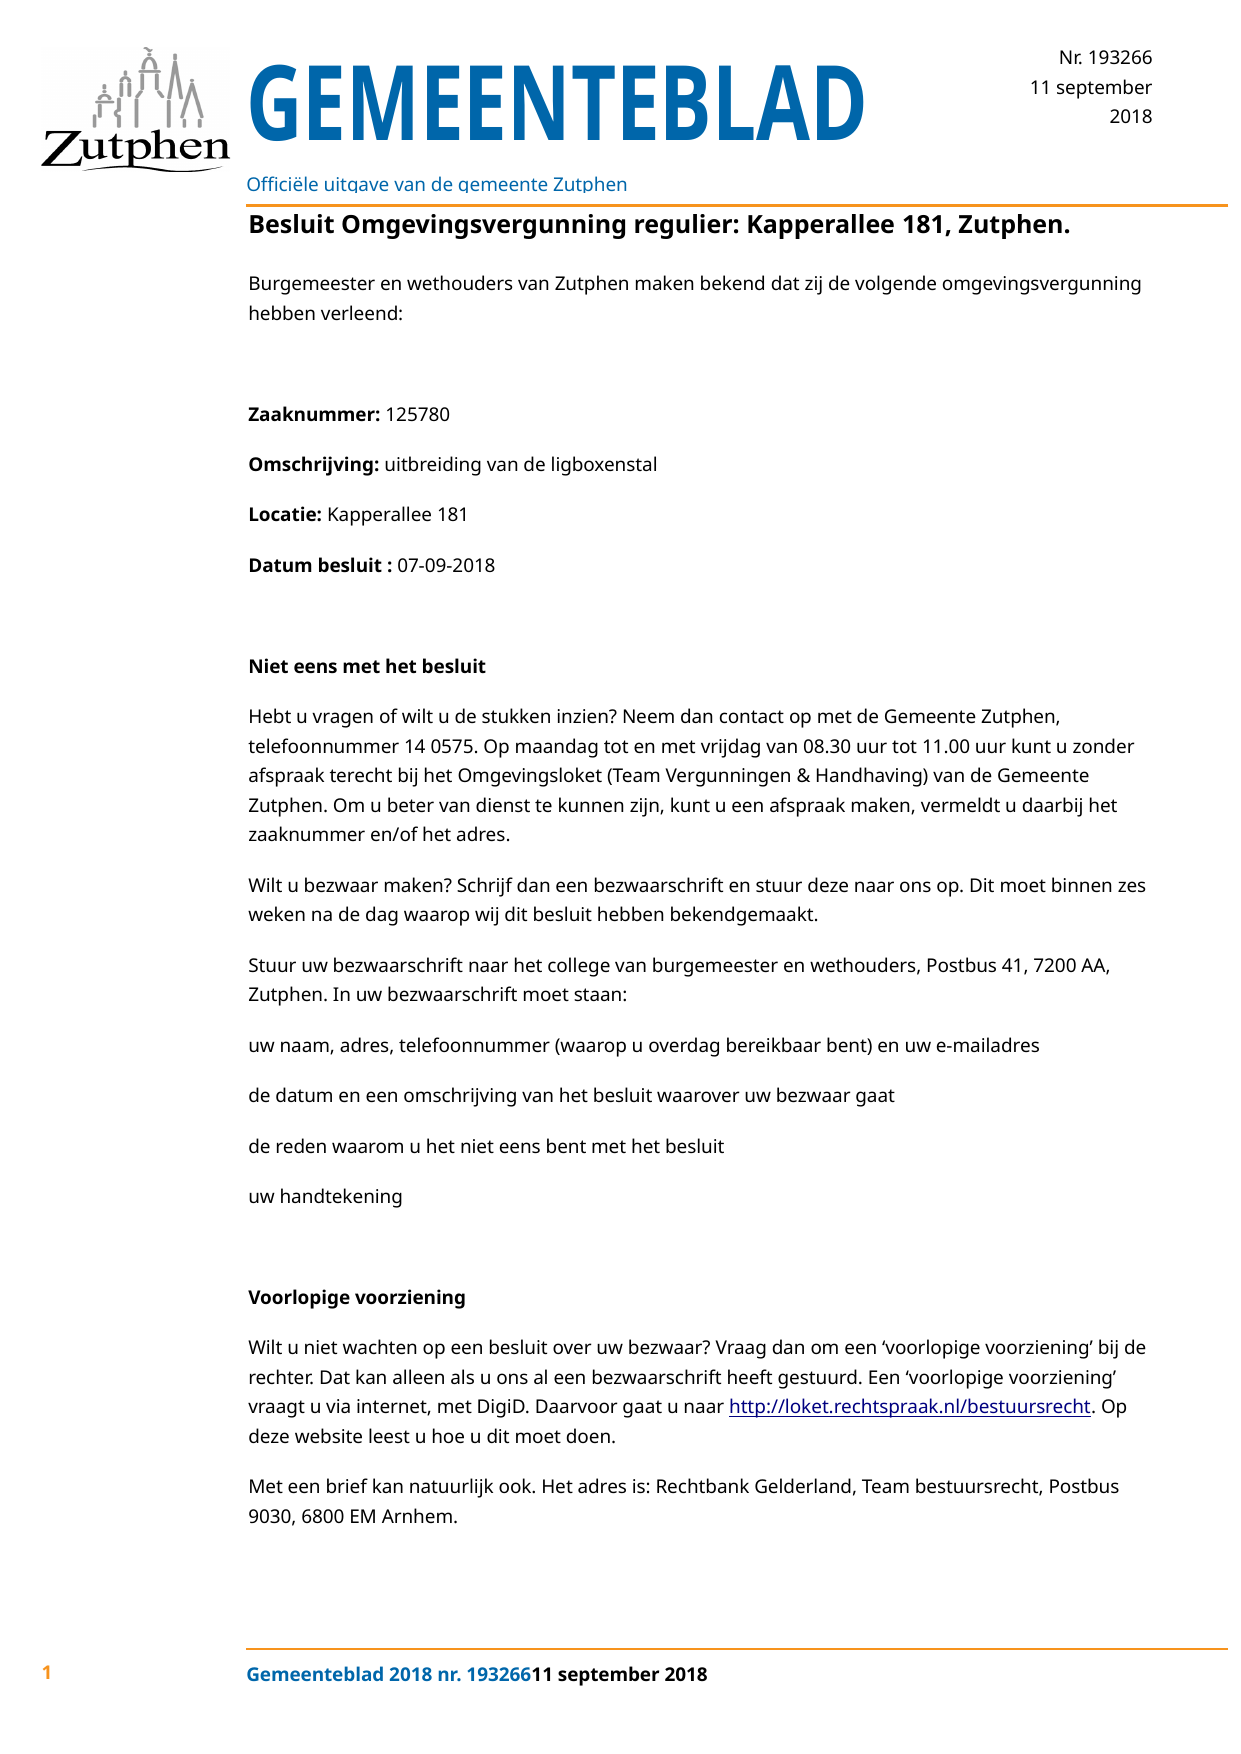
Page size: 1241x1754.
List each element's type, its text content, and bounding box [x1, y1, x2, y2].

text Wilt u bezwaar maken? Schrijf dan een bezwaarschrift en stuur deze naar ons op. Dit moet binnen zes weken na de dag waarop wij dit besluit hebben bekendgemaakt. [248, 872, 1152, 927]
text de reden waarom u het niet eens bent met het besluit [248, 1133, 1152, 1158]
picture [41, 47, 231, 172]
text Zaaknummer: 125780 [248, 401, 1152, 426]
text uw handtekening [248, 1183, 1152, 1209]
text Locatie: Kapperallee 181 [248, 502, 1152, 527]
text Wilt u niet wachten op een besluit over uw bezwaar? Vraag dan om een ‘voorlopige voorziening’ bij de rechter. Dat kan alleen als u ons al een bezwaarschrift heeft gestuurd. Een ‘voorlopige voorziening’ vraagt u via internet, met DigiD. Daarvoor gaat u naar http://loket.rechtspraak.nl/bestuursrecht. Op deze website leest u hoe u dit moet doen. [248, 1334, 1152, 1449]
text Datum besluit : 07-09-2018 [248, 552, 1152, 578]
text Voorlopige voorziening [248, 1284, 1152, 1310]
text de datum en een omschrijving van het besluit waarover uw bezwaar gaat [248, 1082, 1152, 1108]
text Omschrijving: uitbreiding van de ligboxenstal [248, 451, 1152, 477]
text Hebt u vragen of wilt u de stukken inzien? Neem dan contact op met de Gemeente Zutphen, telefoonnummer 14 0575. Op maandag tot en met vrijdag van 08.30 uur tot 11.00 uur kunt u zonder afspraak terecht bij het Omgevingsloket (Team Vergunningen & Handhaving) van de Gemeente Zutphen. Om u beter van dienst te kunnen zijn, kunt u een afspraak maken, vermeldt u daarbij het zaaknummer en/of het adres. [248, 703, 1152, 847]
text Burgemeester en wethouders van Zutphen maken bekend dat zij de volgende omgevingsvergunning hebben verleend: [248, 270, 1152, 326]
text Niet eens met het besluit [248, 653, 1152, 678]
text Stuur uw bezwaarschrift naar het college van burgemeester en wethouders, Postbus 41, 7200 AA, Zutphen. In uw bezwaarschrift moet staan: [248, 952, 1152, 1007]
text Besluit Omgevingsvergunning regulier: Kapperallee 181, Zutphen. [248, 207, 1152, 241]
text uw naam, adres, telefoonnummer (waarop u overdag bereikbaar bent) en uw e-mailadres [248, 1032, 1152, 1058]
text Met een brief kan natuurlijk ook. Het adres is: Rechtbank Gelderland, Team bestuursrecht, Postbus 9030, 6800 EM Arnhem. [248, 1474, 1152, 1529]
